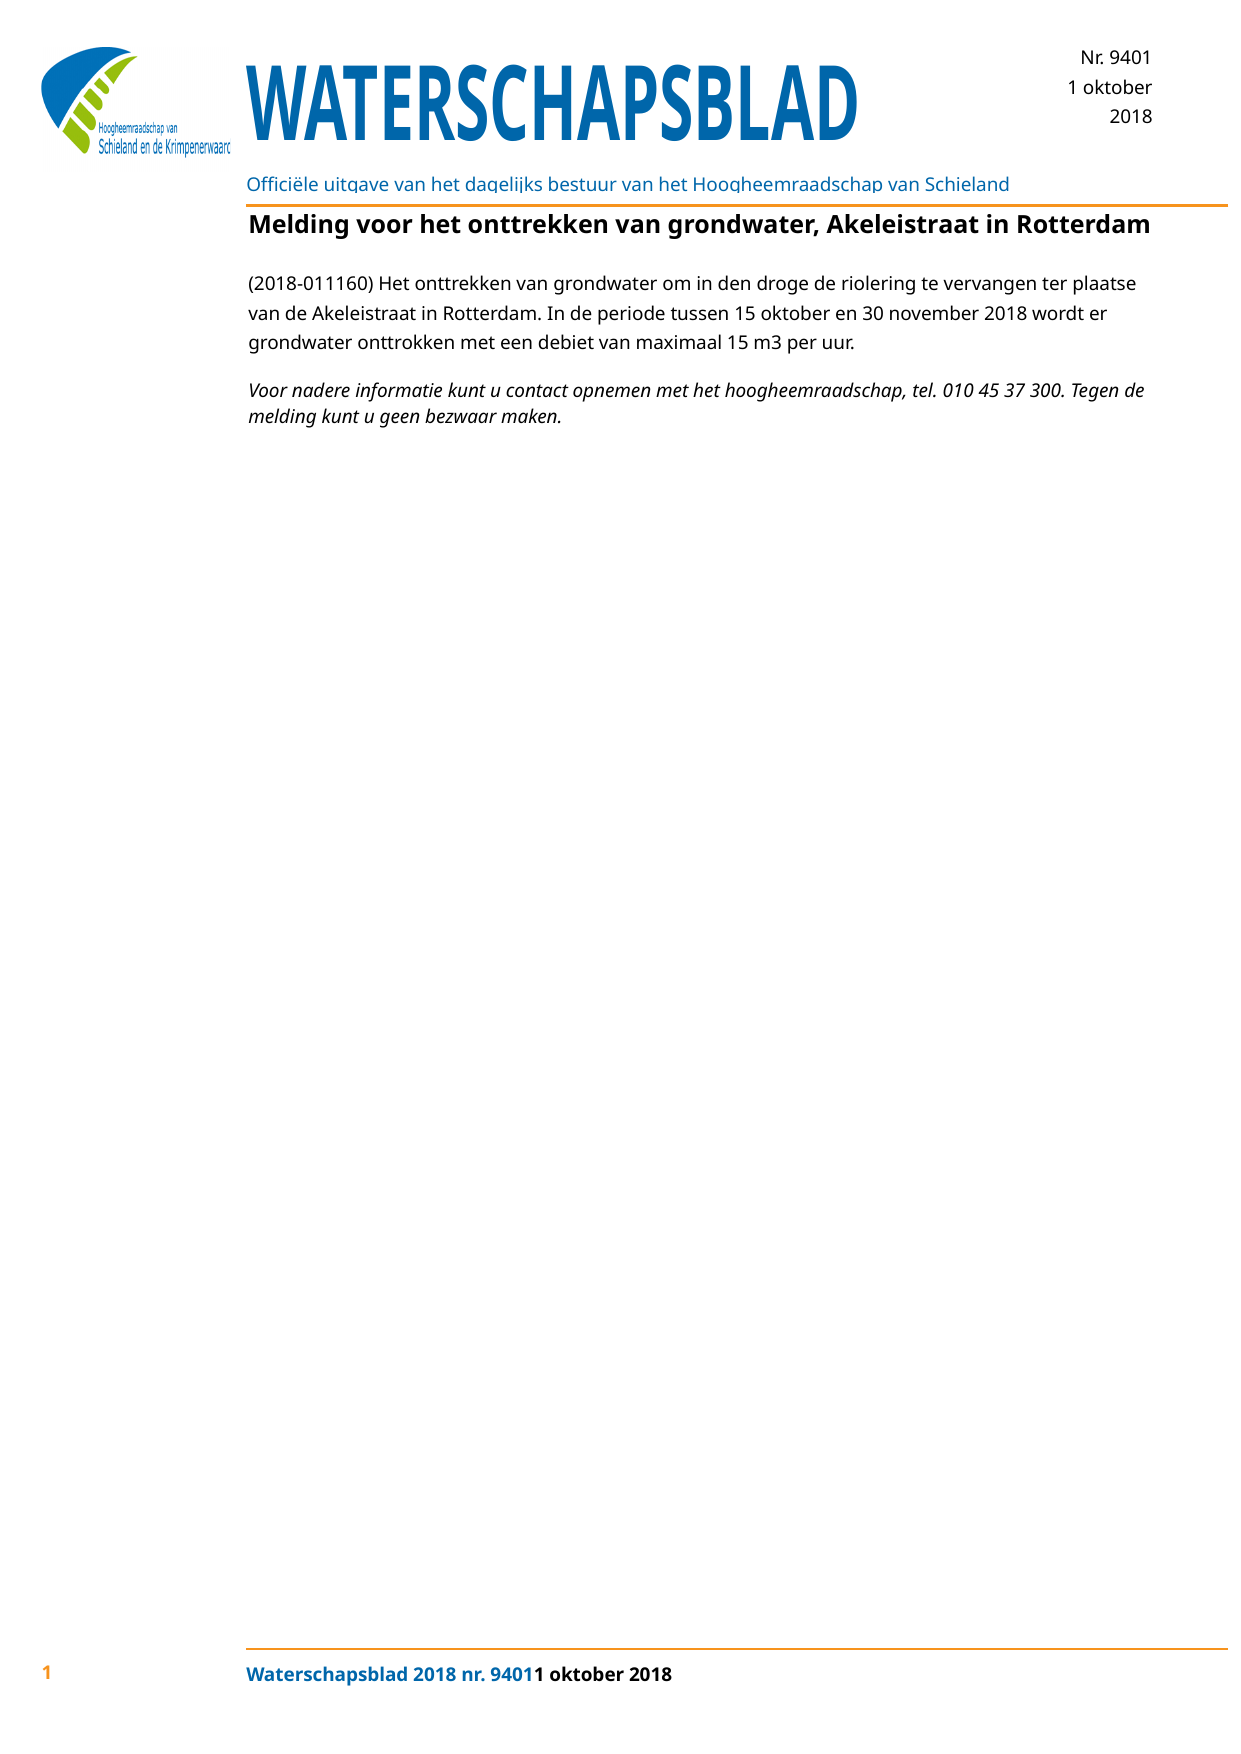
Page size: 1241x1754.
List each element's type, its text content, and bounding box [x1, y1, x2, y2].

text Voor nadere informatie kunt u contact opnemen met het hoogheemraadschap, tel. 010 45 37 300. Tegen de melding kunt u geen bezwaar maken. [248, 377, 1152, 429]
text (2018-011160) Het onttrekken van grondwater om in den droge de riolering te vervangen ter plaatse van de Akeleistraat in Rotterdam. In de periode tussen 15 oktober en 30 november 2018 wordt er grondwater onttrokken met een debiet van maximaal 15 m3 per uur. [248, 270, 1152, 355]
text Melding voor het onttrekken van grondwater, Akeleistraat in Rotterdam [248, 207, 1152, 241]
picture [41, 47, 231, 172]
